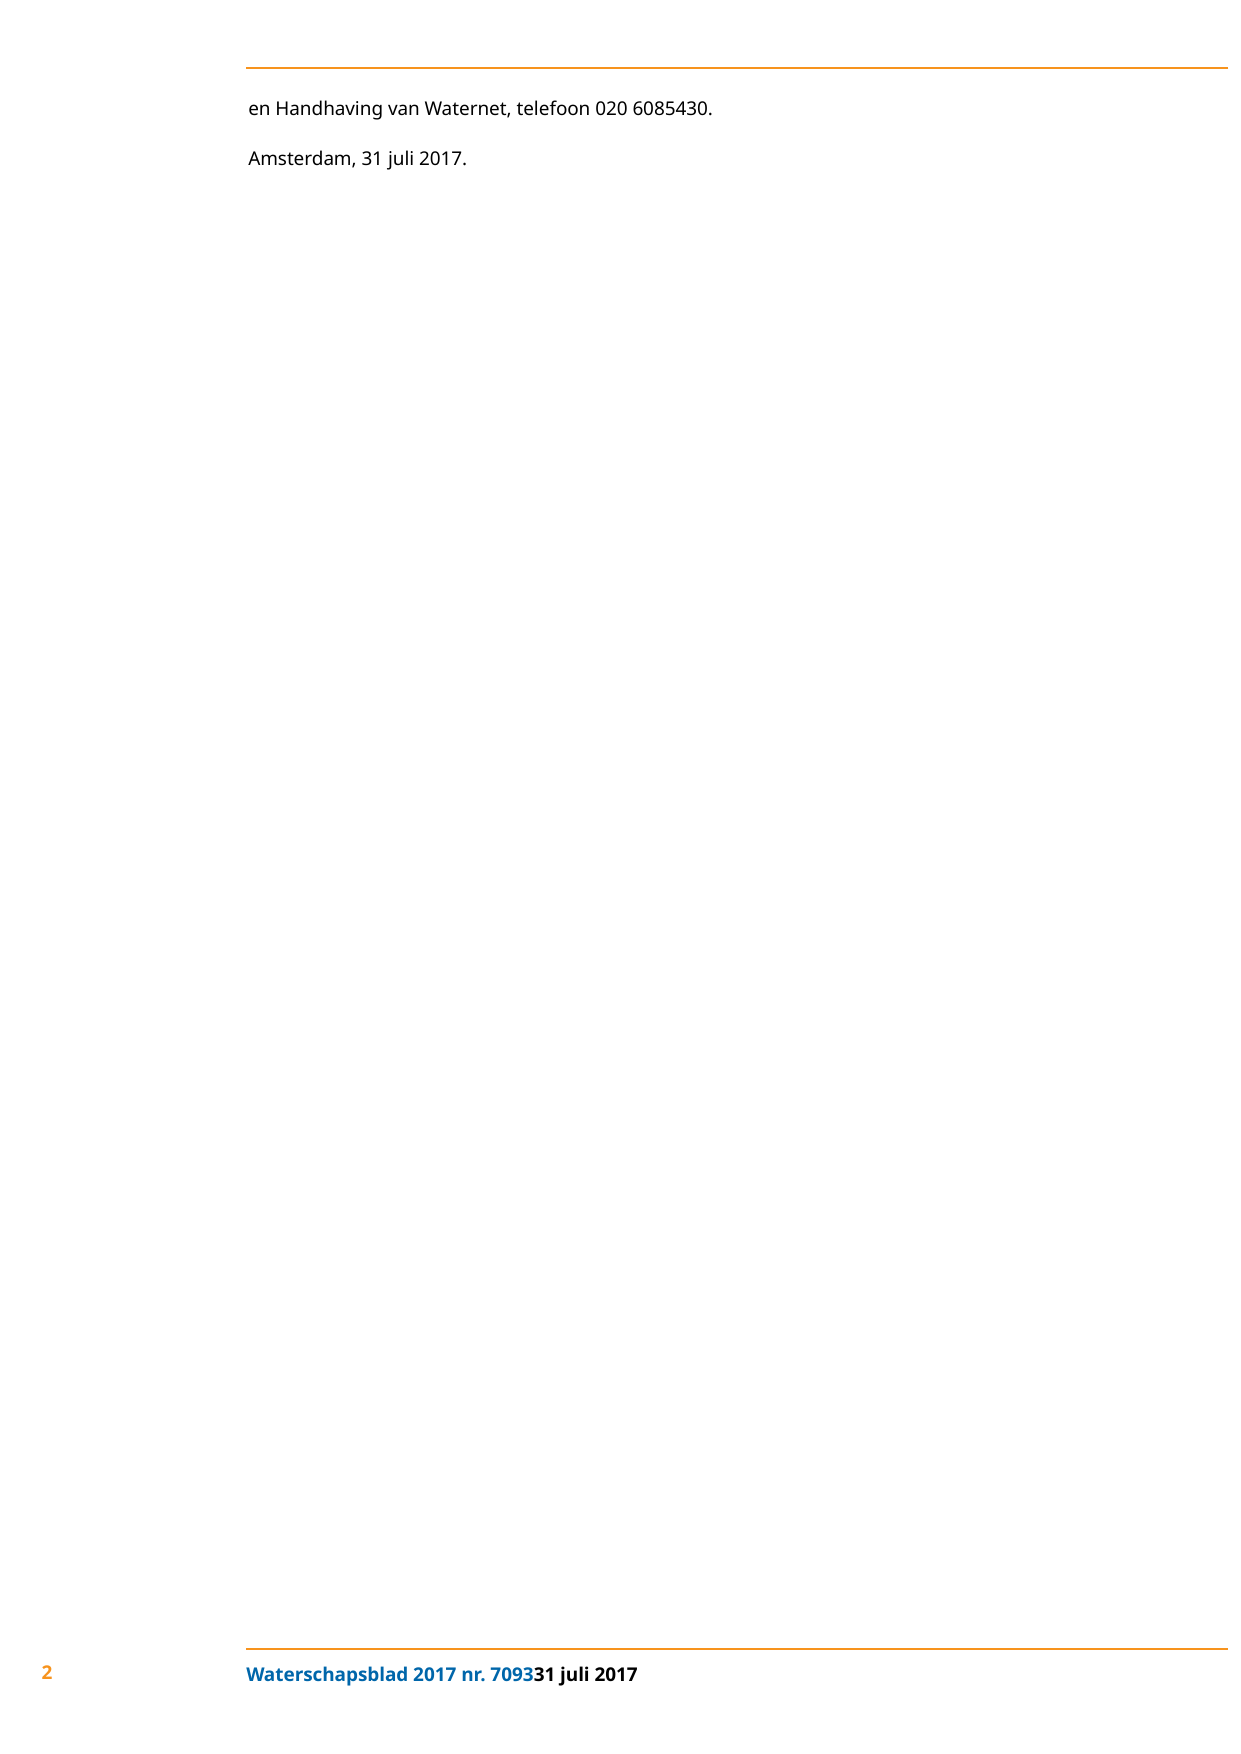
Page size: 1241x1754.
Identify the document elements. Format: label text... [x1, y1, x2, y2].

picture [41, 47, 231, 172]
text Amsterdam, 31 juli 2017. [248, 145, 1152, 171]
text en Handhaving van Waternet, telefoon 020 6085430. [248, 95, 1152, 121]
